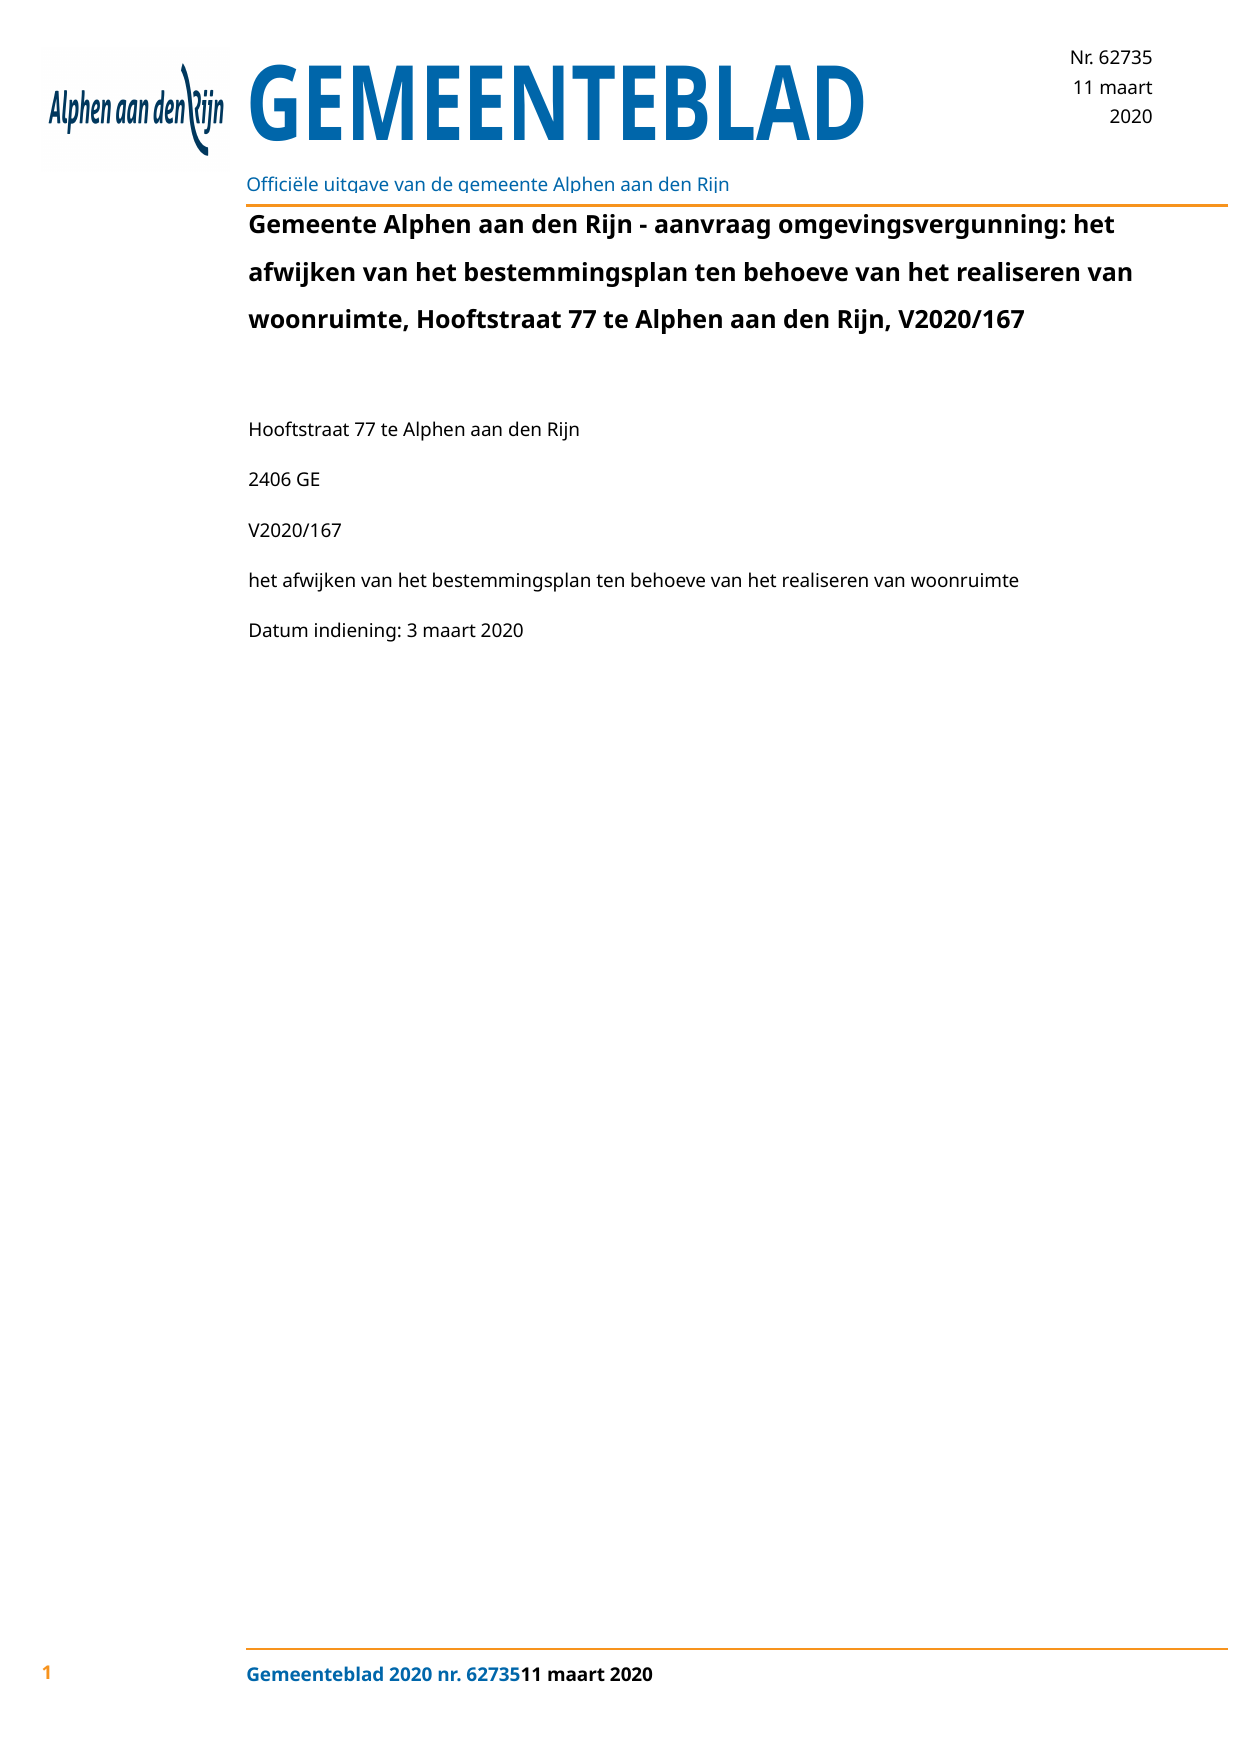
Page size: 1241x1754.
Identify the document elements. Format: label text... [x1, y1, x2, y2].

text V2020/167 [248, 517, 1152, 542]
text 2406 GE [248, 466, 1152, 492]
text Gemeente Alphen aan den Rijn - aanvraag omgevingsvergunning: het afwijken van het bestemmingsplan ten behoeve van het realiseren van woonruimte, Hooftstraat 77 te Alphen aan den Rijn, V2020/167 [248, 207, 1152, 336]
text Hooftstraat 77 te Alphen aan den Rijn [248, 416, 1152, 442]
text Datum indiening: 3 maart 2020 [248, 618, 1152, 643]
text het afwijken van het bestemmingsplan ten behoeve van het realiseren van woonruimte [248, 567, 1152, 593]
picture [41, 47, 231, 172]
